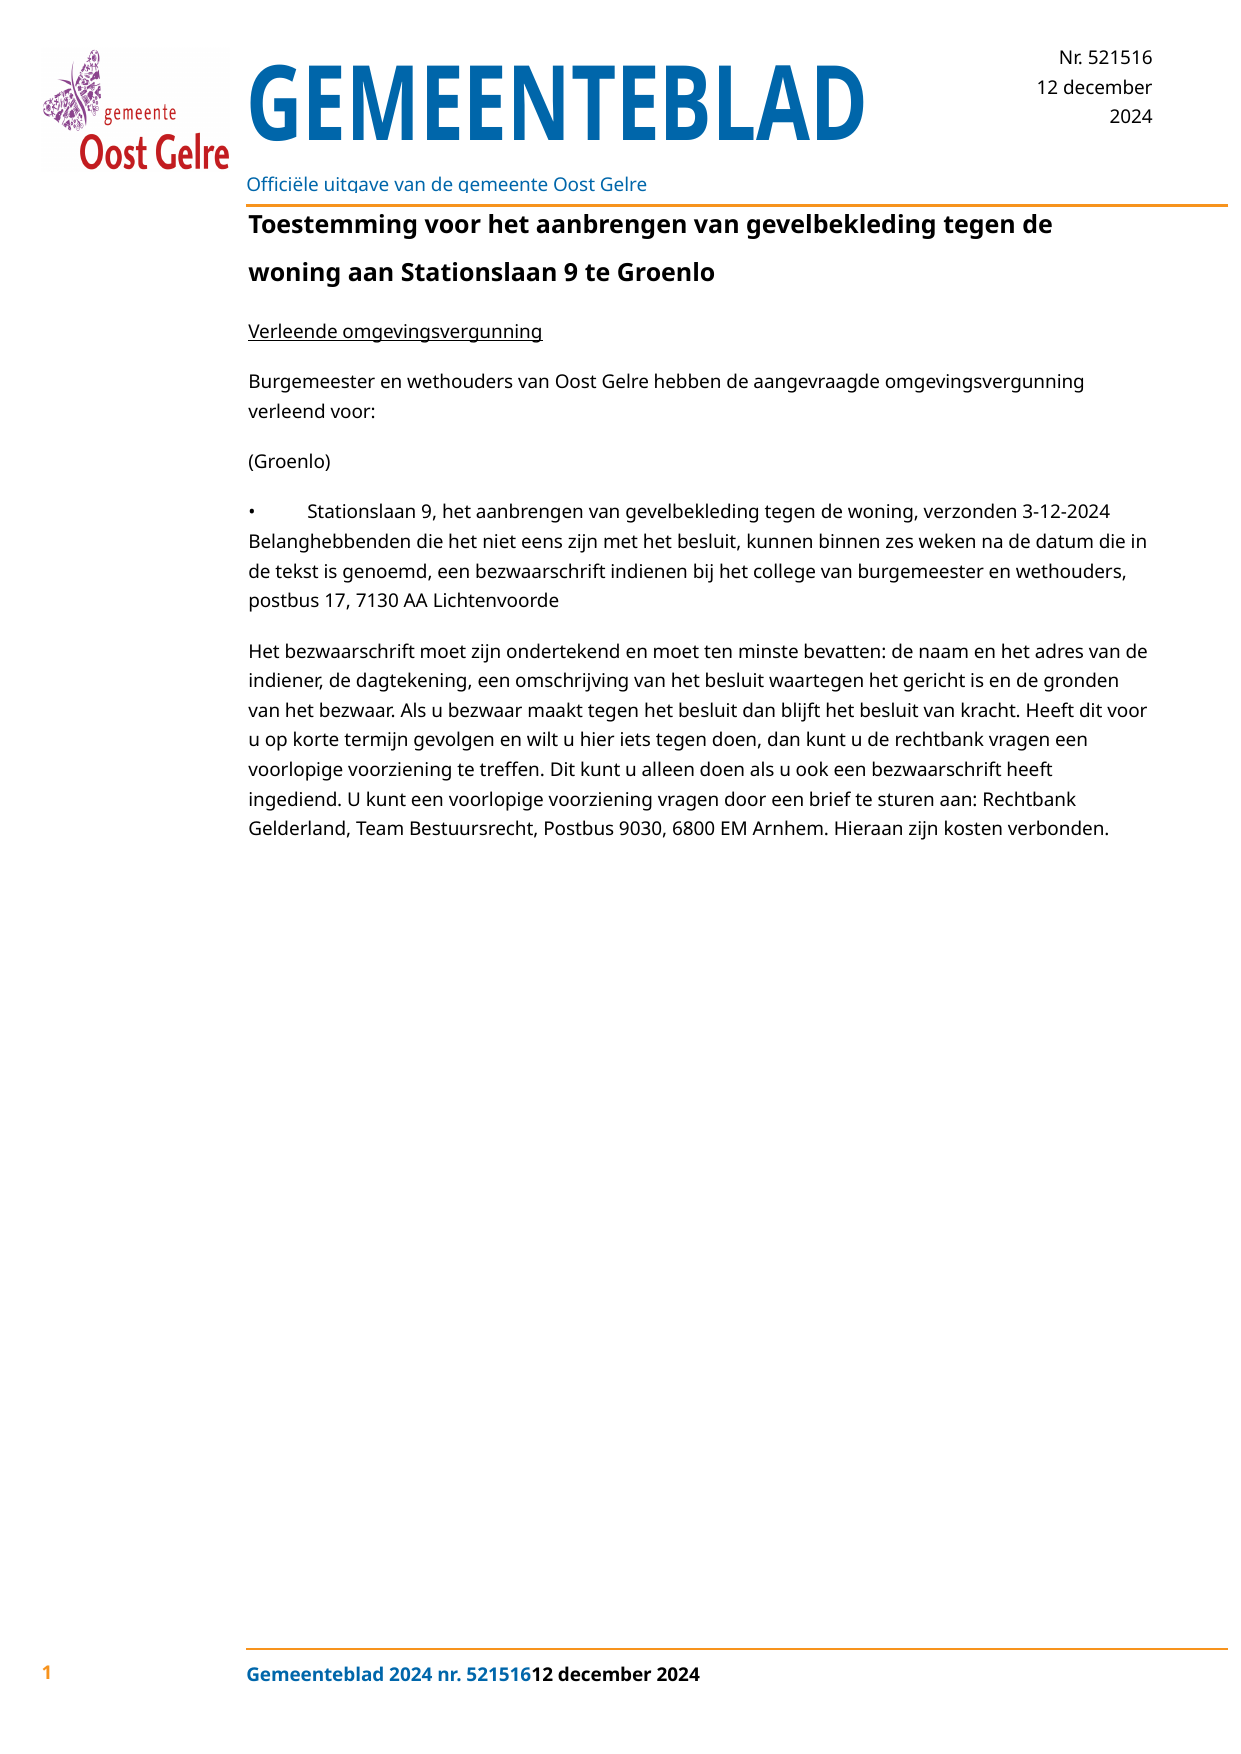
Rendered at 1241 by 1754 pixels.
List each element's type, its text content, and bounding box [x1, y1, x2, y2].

text Belanghebbenden die het niet eens zijn met het besluit, kunnen binnen zes weken na de datum die in de tekst is genoemd, een bezwaarschrift indienen bij het college van burgemeester en wethouders, postbus 17, 7130 AA Lichtenvoorde [248, 528, 1152, 613]
picture [41, 47, 231, 172]
text Verleende omgevingsvergunning [248, 318, 1152, 344]
text Toestemming voor het aanbrengen van gevelbekleding tegen de woning aan Stationslaan 9 te Groenlo [248, 207, 1152, 288]
list Stationslaan 9, het aanbrengen van gevelbekleding tegen de woning, verzonden 3-12-2024 [248, 499, 1152, 524]
text (Groenlo) [248, 448, 1152, 474]
text Burgemeester en wethouders van Oost Gelre hebben de aangevraagde omgevingsvergunning verleend voor: [248, 368, 1152, 424]
text Het bezwaarschrift moet zijn ondertekend en moet ten minste bevatten: de naam en het adres van de indiener, de dagtekening, een omschrijving van het besluit waartegen het gericht is en de gronden van het bezwaar. Als u bezwaar maakt tegen het besluit dan blijft het besluit van kracht. Heeft dit voor u op korte termijn gevolgen en wilt u hier iets tegen doen, dan kunt u de rechtbank vragen een voorlopige voorziening te treffen. Dit kunt u alleen doen als u ook een bezwaarschrift heeft ingediend. U kunt een voorlopige voorziening vragen door een brief te sturen aan: Rechtbank Gelderland, Team Bestuursrecht, Postbus 9030, 6800 EM Arnhem. Hieraan zijn kosten verbonden. [248, 638, 1152, 841]
